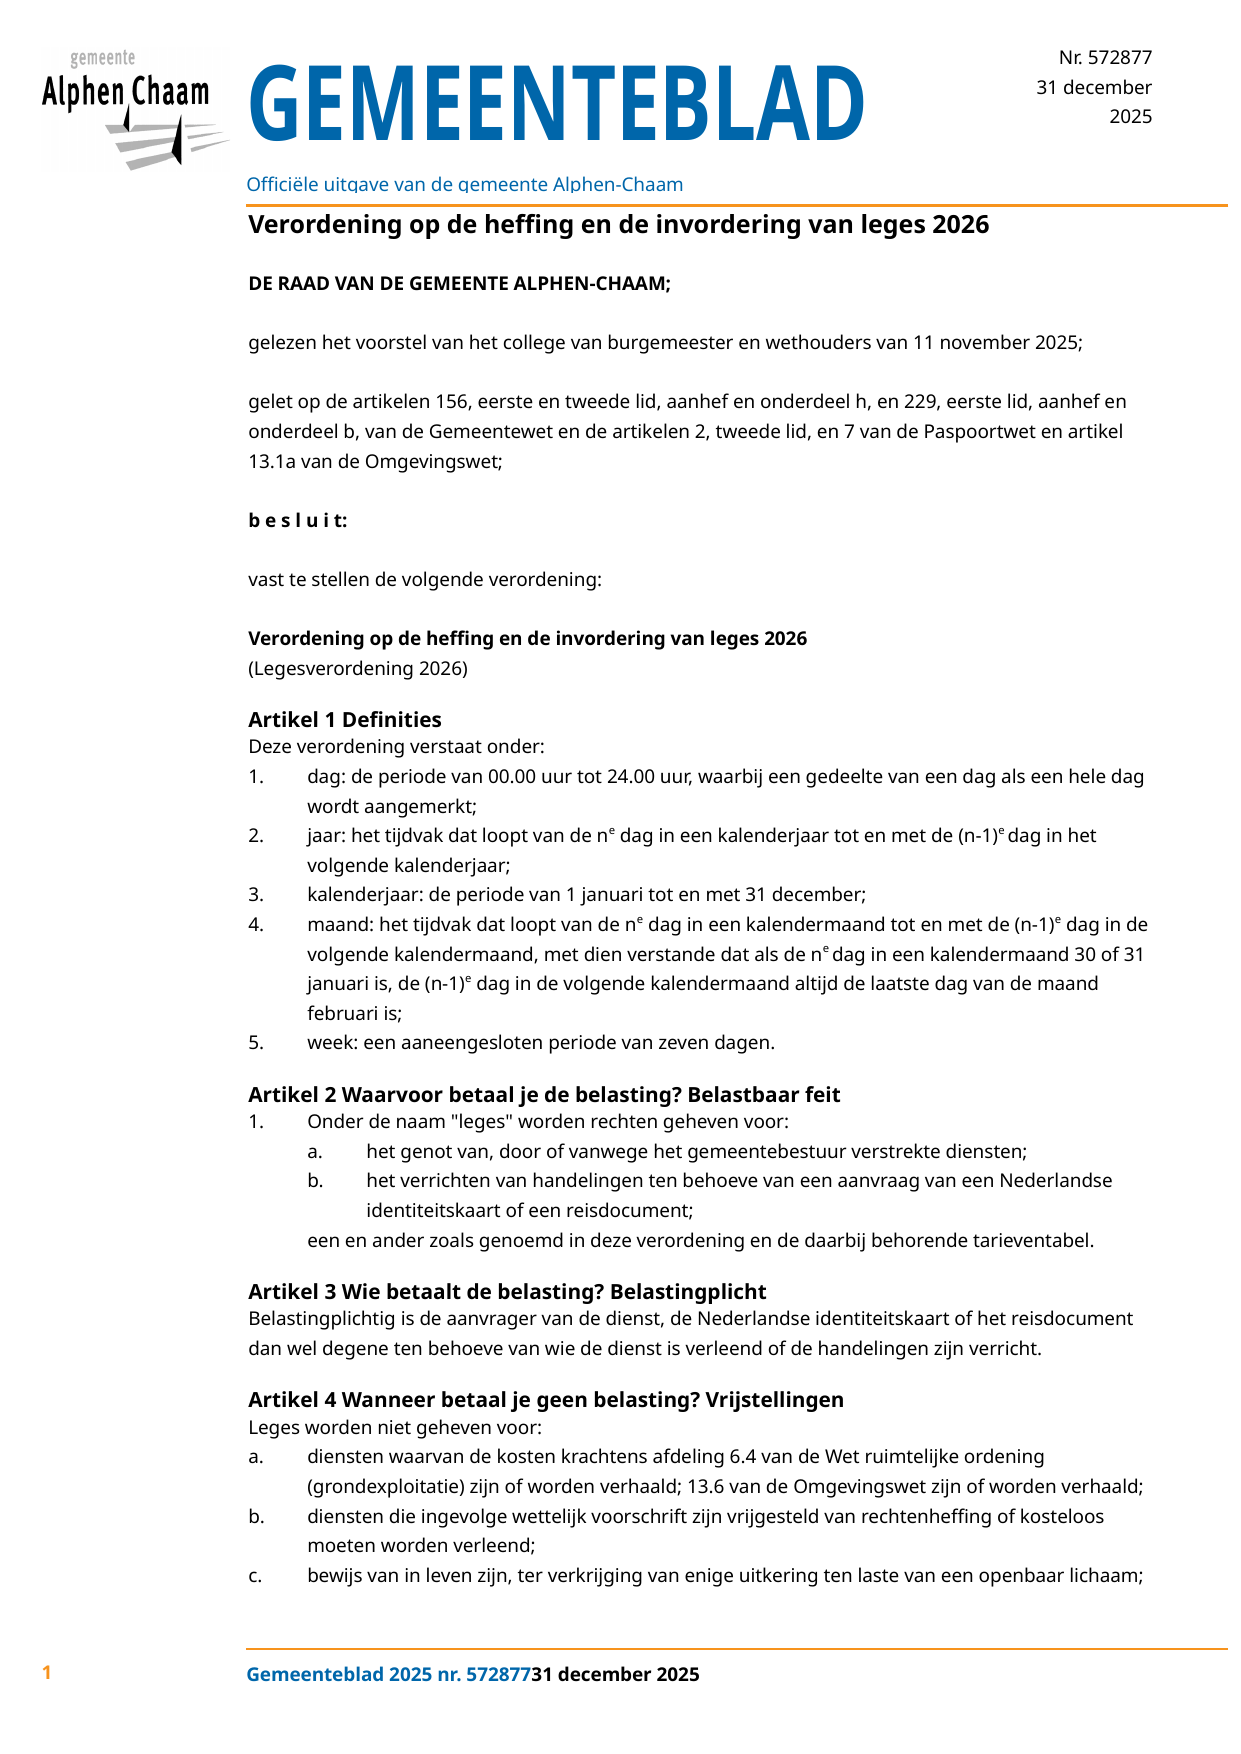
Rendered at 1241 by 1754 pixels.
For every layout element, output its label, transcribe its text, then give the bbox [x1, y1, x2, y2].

text gelet op de artikelen 156, eerste en tweede lid, aanhef en onderdeel h, en 229, eerste lid, aanhef en onderdeel b, van de Gemeentewet en de artikelen 2, tweede lid, en 7 van de Paspoortwet en artikel 13.1a van de Omgevingswet; [248, 389, 1152, 473]
list het genot van, door of vanwege het gemeentebestuur verstrekte diensten; [307, 1138, 1152, 1164]
list diensten waarvan de kosten krachtens afdeling 6.4 van de Wet ruimtelijke ordening (grondexploitatie) zijn of worden verhaald; 13.6 van de Omgevingswet zijn of worden verhaald; [248, 1444, 1152, 1499]
list het verrichten van handelingen ten behoeve van een aanvraag van een Nederlandse identiteitskaart of een reisdocument; [307, 1168, 1152, 1223]
list kalenderjaar: de periode van 1 januari tot en met 31 december; [248, 882, 1152, 907]
list week: een aaneengesloten periode van zeven dagen. [248, 1029, 1152, 1055]
list jaar: het tijdvak dat loopt van de ne dag in een kalenderjaar tot en met de (n-1)e dag in het volgende kalenderjaar; [248, 822, 1152, 878]
list bewijs van in leven zijn, ter verkrijging van enige uitkering ten laste van een openbaar lichaam; [248, 1562, 1152, 1588]
text Artikel 2 Waarvoor betaal je de belasting? Belastbaar feit [248, 1080, 1152, 1108]
text Verordening op de heffing en de invordering van leges 2026 [248, 207, 1152, 241]
text Deze verordening verstaat onder: [248, 734, 1152, 759]
text gelezen het voorstel van het college van burgemeester en wethouders van 11 november 2025; [248, 329, 1152, 355]
list dag: de periode van 00.00 uur tot 24.00 uur, waarbij een gedeelte van een dag als een hele dag wordt aangemerkt; [248, 763, 1152, 819]
text (Legesverordening 2026) [248, 655, 1152, 681]
list een en ander zoals genoemd in deze verordening en de daarbij behorende tarieventabel. [248, 1227, 1152, 1252]
text DE RAAD VAN DE GEMEENTE ALPHEN-CHAAM; [248, 270, 1152, 296]
text vast te stellen de volgende verordening: [248, 566, 1152, 592]
picture [41, 47, 231, 172]
text Artikel 4 Wanneer betaal je geen belasting? Vrijstellingen [248, 1386, 1152, 1414]
text Artikel 1 Definities [248, 705, 1152, 734]
text Belastingplichtig is de aanvrager van de dienst, de Nederlandse identiteitskaart of het reisdocument dan wel degene ten behoeve van wie de dienst is verleend of de handelingen zijn verricht. [248, 1306, 1152, 1361]
text Artikel 3 Wie betaalt de belasting? Belastingplicht [248, 1277, 1152, 1306]
list Onder de naam "leges" worden rechten geheven voor: [248, 1108, 1152, 1134]
text Leges worden niet geheven voor: [248, 1414, 1152, 1440]
text Verordening op de heffing en de invordering van leges 2026 [248, 625, 1152, 651]
text b e s l u i t: [248, 507, 1152, 533]
list maand: het tijdvak dat loopt van de ne dag in een kalendermaand tot en met de (n-1)e dag in de volgende kalendermaand, met dien verstande dat als de ne dag in een kalendermaand 30 of 31 januari is, de (n-1)e dag in de volgende kalendermaand altijd de laatste dag van de maand februari is; [248, 911, 1152, 1026]
list diensten die ingevolge wettelijk voorschrift zijn vrijgesteld van rechtenheffing of kosteloos moeten worden verleend; [248, 1503, 1152, 1558]
